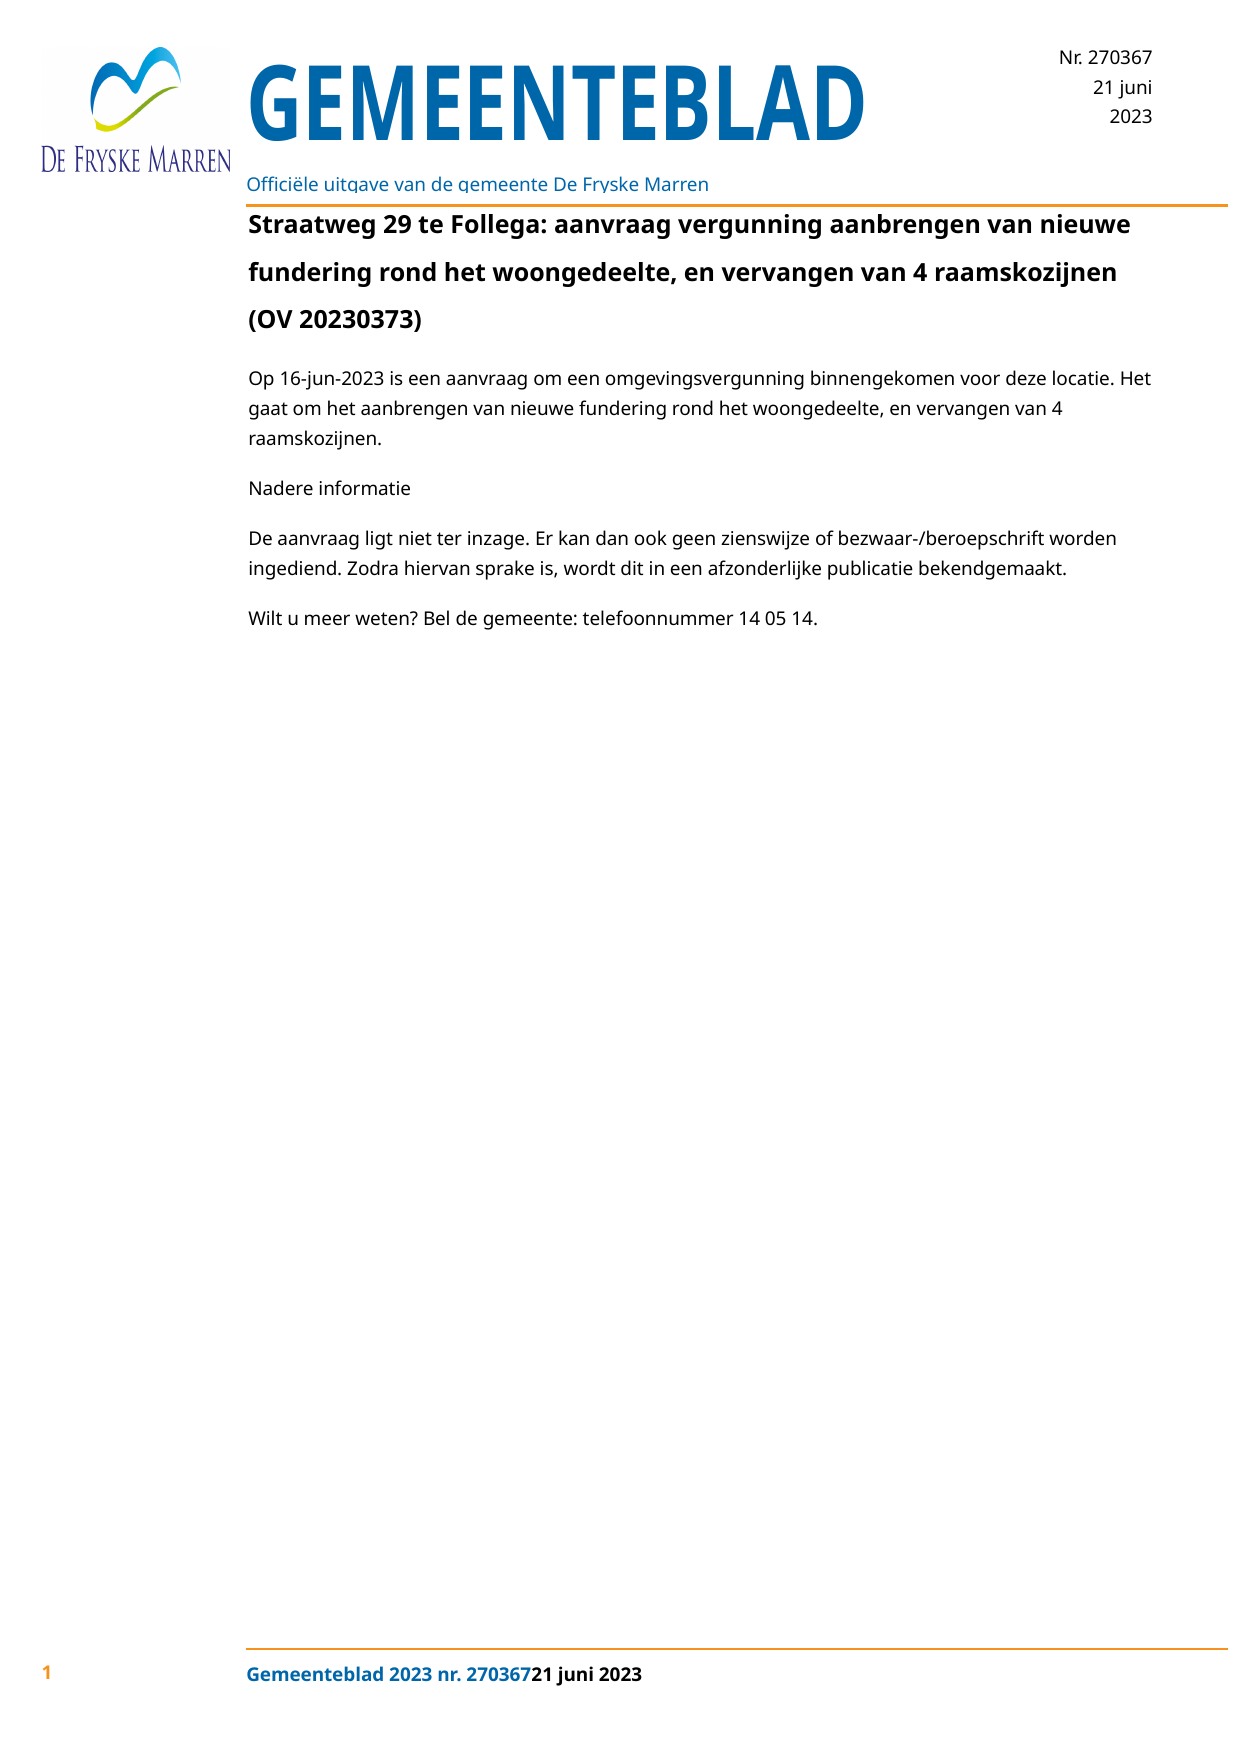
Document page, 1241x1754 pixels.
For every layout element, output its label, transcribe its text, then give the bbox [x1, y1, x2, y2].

text Wilt u meer weten? Bel de gemeente: telefoonnummer 14 05 14. [248, 606, 1152, 631]
text Op 16-jun-2023 is een aanvraag om een omgevingsvergunning binnengekomen voor deze locatie. Het gaat om het aanbrengen van nieuwe fundering rond het woongedeelte, en vervangen van 4 raamskozijnen. [248, 366, 1152, 450]
text De aanvraag ligt niet ter inzage. Er kan dan ook geen zienswijze of bezwaar-/beroepschrift worden ingediend. Zodra hiervan sprake is, wordt dit in een afzonderlijke publicatie bekendgemaakt. [248, 526, 1152, 581]
picture [41, 47, 231, 172]
text Nadere informatie [248, 475, 1152, 501]
text Straatweg 29 te Follega: aanvraag vergunning aanbrengen van nieuwe fundering rond het woongedeelte, en vervangen van 4 raamskozijnen (OV 20230373) [248, 207, 1152, 336]
